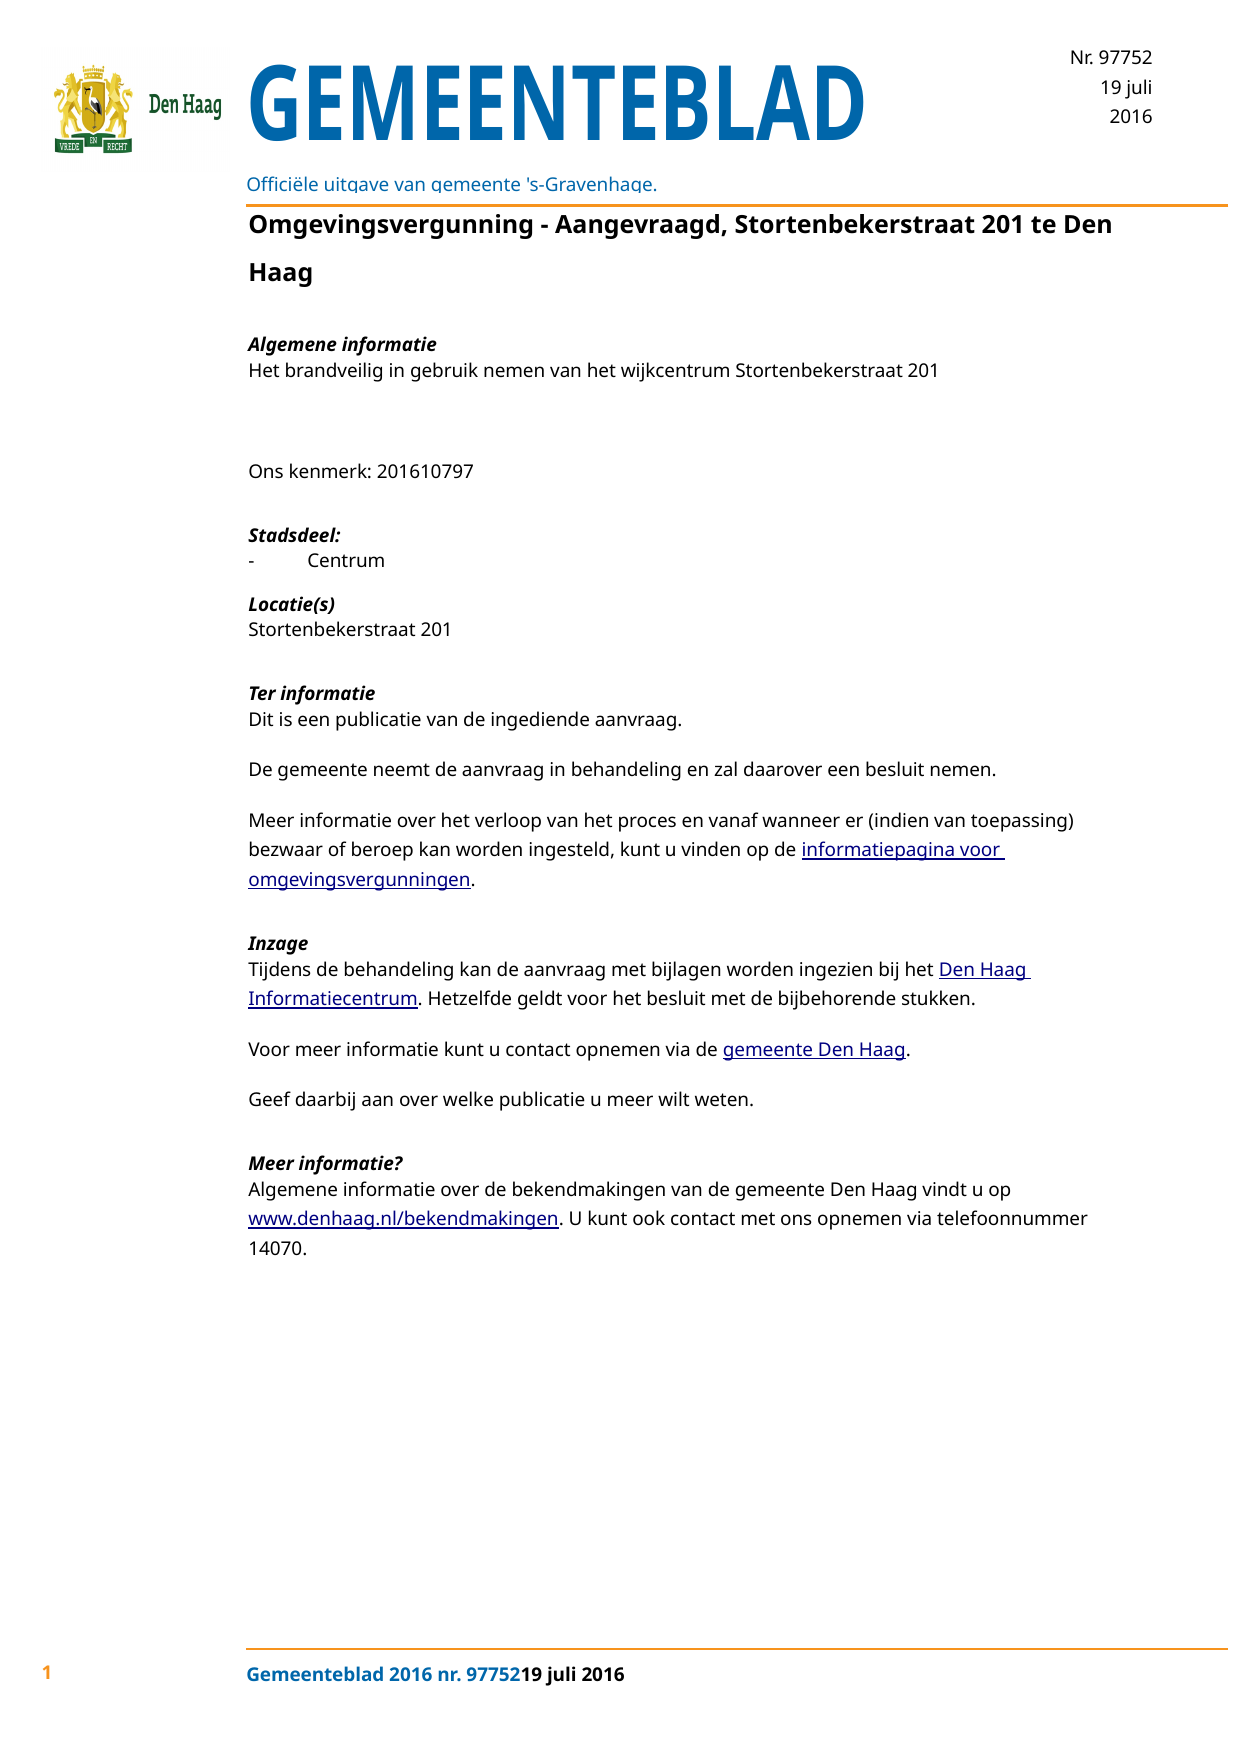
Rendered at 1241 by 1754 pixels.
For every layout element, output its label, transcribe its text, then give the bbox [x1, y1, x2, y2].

text Het brandveilig in gebruik nemen van het wijkcentrum Stortenbekerstraat 201 [248, 357, 1152, 383]
text Locatie(s) [248, 591, 1152, 617]
picture [41, 47, 231, 172]
text Meer informatie over het verloop van het proces en vanaf wanneer er (indien van toepassing) bezwaar of beroep kan worden ingesteld, kunt u vinden op de informatiepagina voor omgevingsvergunningen. [248, 807, 1152, 892]
text Tijdens de behandeling kan de aanvraag met bijlagen worden ingezien bij het Den Haag Informatiecentrum. Hetzelfde geldt voor het besluit met de bijbehorende stukken. [248, 956, 1152, 1011]
text Ter informatie [248, 681, 1152, 706]
text Stortenbekerstraat 201 [248, 617, 1152, 642]
text De gemeente neemt de aanvraag in behandeling en zal daarover een besluit nemen. [248, 757, 1152, 782]
text Omgevingsvergunning - Aangevraagd, Stortenbekerstraat 201 te Den Haag [248, 207, 1152, 288]
list Centrum [248, 548, 1152, 573]
text Stadsdeel: [248, 522, 1152, 548]
text Dit is een publicatie van de ingediende aanvraag. [248, 706, 1152, 732]
text Ons kenmerk: 201610797 [248, 458, 1152, 484]
text Inzage [248, 930, 1152, 956]
text Algemene informatie [248, 331, 1152, 357]
text Meer informatie? [248, 1150, 1152, 1176]
text Algemene informatie over de bekendmakingen van de gemeente Den Haag vindt u op www.denhaag.nl/bekendmakingen. U kunt ook contact met ons opnemen via telefoonnummer 14070. [248, 1176, 1152, 1261]
text Voor meer informatie kunt u contact opnemen via de gemeente Den Haag. [248, 1036, 1152, 1062]
text Geef daarbij aan over welke publicatie u meer wilt weten. [248, 1086, 1152, 1112]
